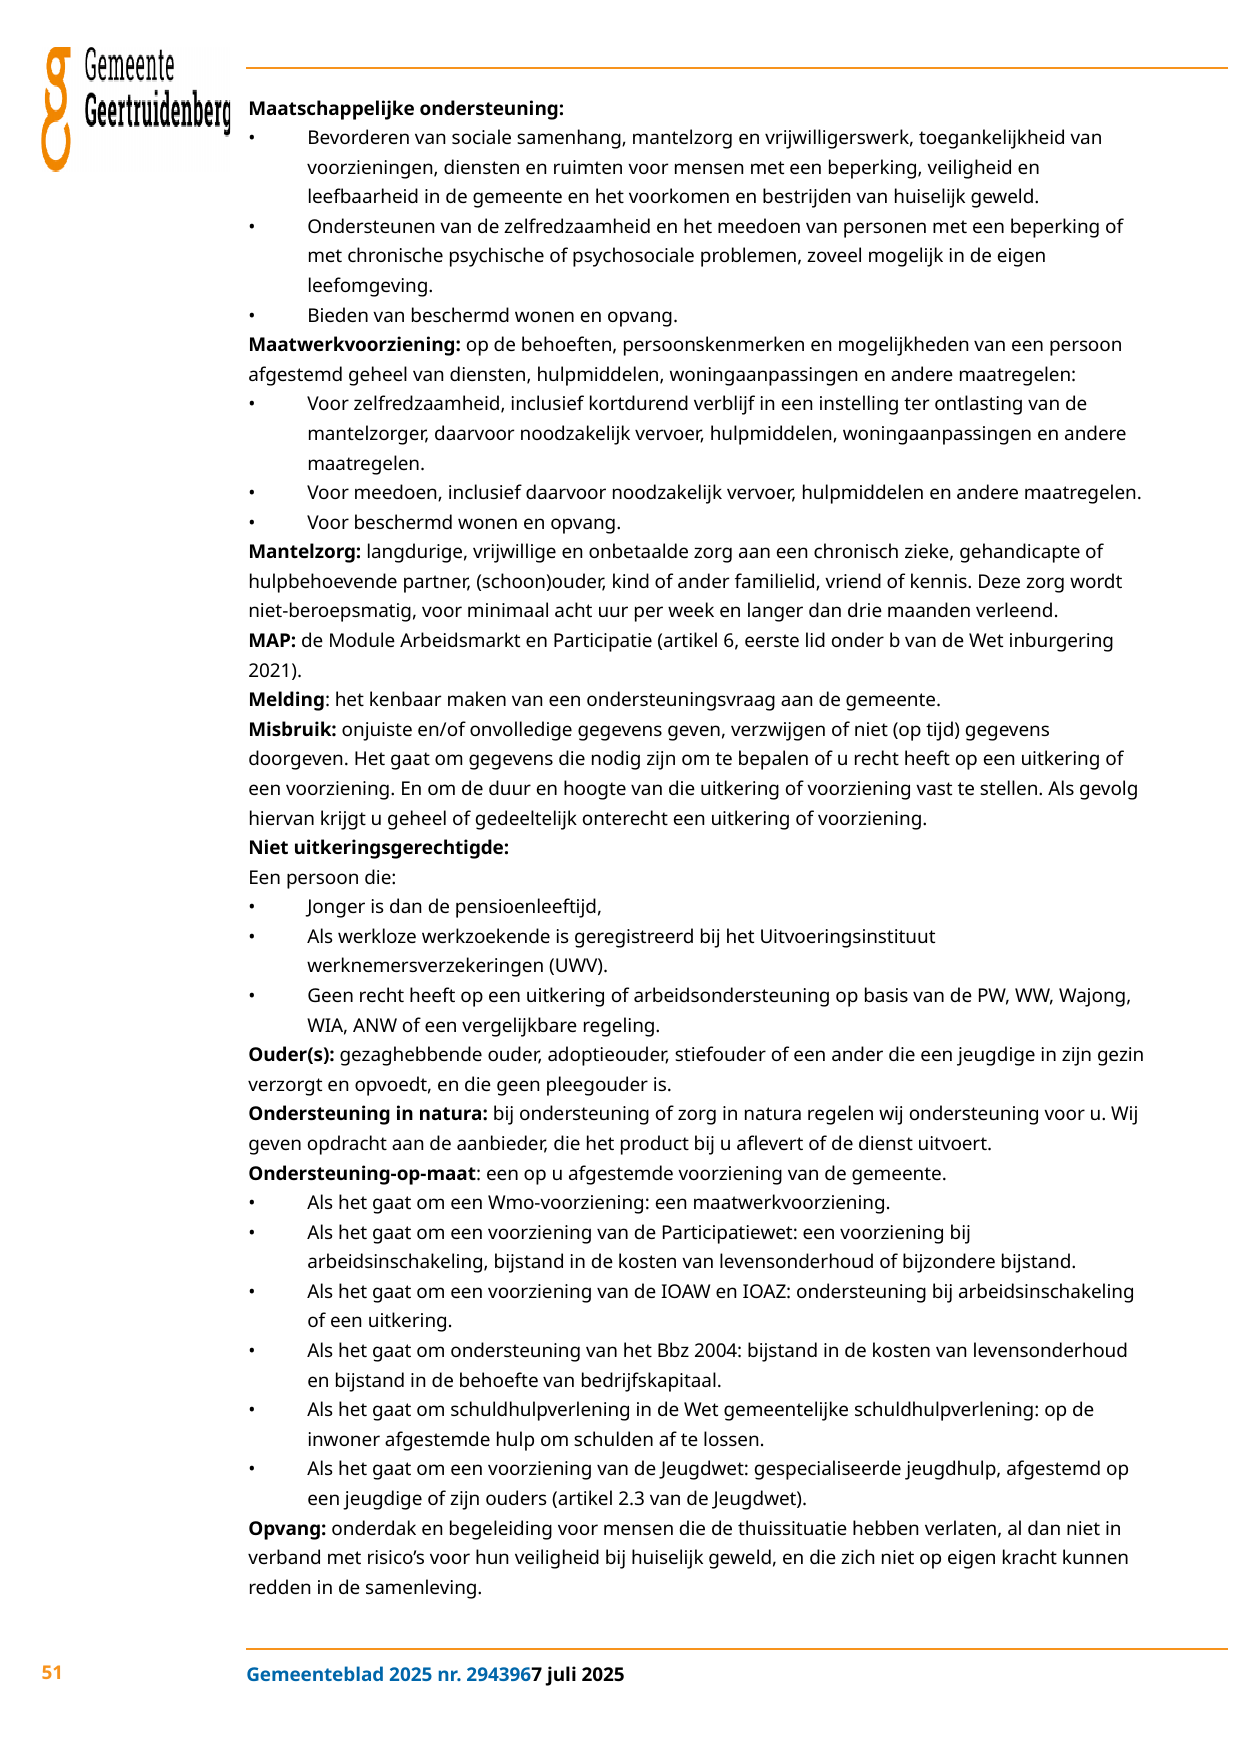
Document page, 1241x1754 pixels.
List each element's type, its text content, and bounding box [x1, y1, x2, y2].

text Ondersteuning in natura: bij ondersteuning of zorg in natura regelen wij ondersteuning voor u. Wij geven opdracht aan de aanbieder, die het product bij u aflevert of de dienst uitvoert. [248, 1101, 1152, 1156]
text MAP: de Module Arbeidsmarkt en Participatie (artikel 6, eerste lid onder b van de Wet inburgering 2021). [248, 627, 1152, 683]
text Ouder(s): gezaghebbende ouder, adoptieouder, stiefouder of een ander die een jeugdige in zijn gezin verzorgt en opvoedt, en die geen pleegouder is. [248, 1041, 1152, 1097]
list Als het gaat om een voorziening van de Participatiewet: een voorziening bij arbeidsinschakeling, bijstand in de kosten van levensonderhoud of bijzondere bijstand. [248, 1219, 1152, 1274]
picture [41, 47, 231, 172]
text Misbruik: onjuiste en/of onvolledige gegevens geven, verzwijgen of niet (op tijd) gegevens doorgeven. Het gaat om gegevens die nodig zijn om te bepalen of u recht heeft op een uitkering of een voorziening. En om de duur en hoogte van die uitkering of voorziening vast te stellen. Als gevolg hiervan krijgt u geheel of gedeeltelijk onterecht een uitkering of voorziening. [248, 716, 1152, 831]
list Als werkloze werkzoekende is geregistreerd bij het Uitvoeringsinstituut werknemersverzekeringen (UWV). [248, 923, 1152, 978]
text Opvang: onderdak en begeleiding voor mensen die de thuissituatie hebben verlaten, al dan niet in verband met risico’s voor hun veiligheid bij huiselijk geweld, en die zich niet op eigen kracht kunnen redden in de samenleving. [248, 1515, 1152, 1600]
list Voor meedoen, inclusief daarvoor noodzakelijk vervoer, hulpmiddelen en andere maatregelen. [248, 479, 1152, 505]
list Bevorderen van sociale samenhang, mantelzorg en vrijwilligerswerk, toegankelijkheid van voorzieningen, diensten en ruimten voor mensen met een beperking, veiligheid en leefbaarheid in de gemeente en het voorkomen en bestrijden van huiselijk geweld. [248, 124, 1152, 209]
text Maatwerkvoorziening: op de behoeften, persoonskenmerken en mogelijkheden van een persoon afgestemd geheel van diensten, hulpmiddelen, woningaanpassingen en andere maatregelen: [248, 331, 1152, 387]
text Niet uitkeringsgerechtigde: [248, 834, 1152, 860]
text Ondersteuning-op-maat: een op u afgestemde voorziening van de gemeente. [248, 1160, 1152, 1186]
list Bieden van beschermd wonen en opvang. [248, 302, 1152, 328]
list Voor zelfredzaamheid, inclusief kortdurend verblijf in een instelling ter ontlasting van de mantelzorger, daarvoor noodzakelijk vervoer, hulpmiddelen, woningaanpassingen en andere maatregelen. [248, 391, 1152, 476]
text Maatschappelijke ondersteuning: [248, 95, 1152, 121]
text Een persoon die: [248, 864, 1152, 890]
list Jonger is dan de pensioenleeftijd, [248, 893, 1152, 919]
list Als het gaat om een voorziening van de IOAW en IOAZ: ondersteuning bij arbeidsinschakeling of een uitkering. [248, 1278, 1152, 1333]
list Als het gaat om een Wmo-voorziening: een maatwerkvoorziening. [248, 1189, 1152, 1215]
text Mantelzorg: langdurige, vrijwillige en onbetaalde zorg aan een chronisch zieke, gehandicapte of hulpbehoevende partner, (schoon)ouder, kind of ander familielid, vriend of kennis. Deze zorg wordt niet-beroepsmatig, voor minimaal acht uur per week en langer dan drie maanden verleend. [248, 538, 1152, 623]
list Als het gaat om ondersteuning van het Bbz 2004: bijstand in de kosten van levensonderhoud en bijstand in de behoefte van bedrijfskapitaal. [248, 1337, 1152, 1393]
list Ondersteunen van de zelfredzaamheid en het meedoen van personen met een beperking of met chronische psychische of psychosociale problemen, zoveel mogelijk in de eigen leefomgeving. [248, 213, 1152, 298]
text Melding: het kenbaar maken van een ondersteuningsvraag aan de gemeente. [248, 686, 1152, 712]
list Voor beschermd wonen en opvang. [248, 509, 1152, 535]
list Geen recht heeft op een uitkering of arbeidsondersteuning op basis van de PW, WW, Wajong, WIA, ANW of een vergelijkbare regeling. [248, 982, 1152, 1038]
list Als het gaat om schuldhulpverlening in de Wet gemeentelijke schuldhulpverlening: op de inwoner afgestemde hulp om schulden af te lossen. [248, 1396, 1152, 1452]
list Als het gaat om een voorziening van de Jeugdwet: gespecialiseerde jeugdhulp, afgestemd op een jeugdige of zijn ouders (artikel 2.3 van de Jeugdwet). [248, 1456, 1152, 1511]
